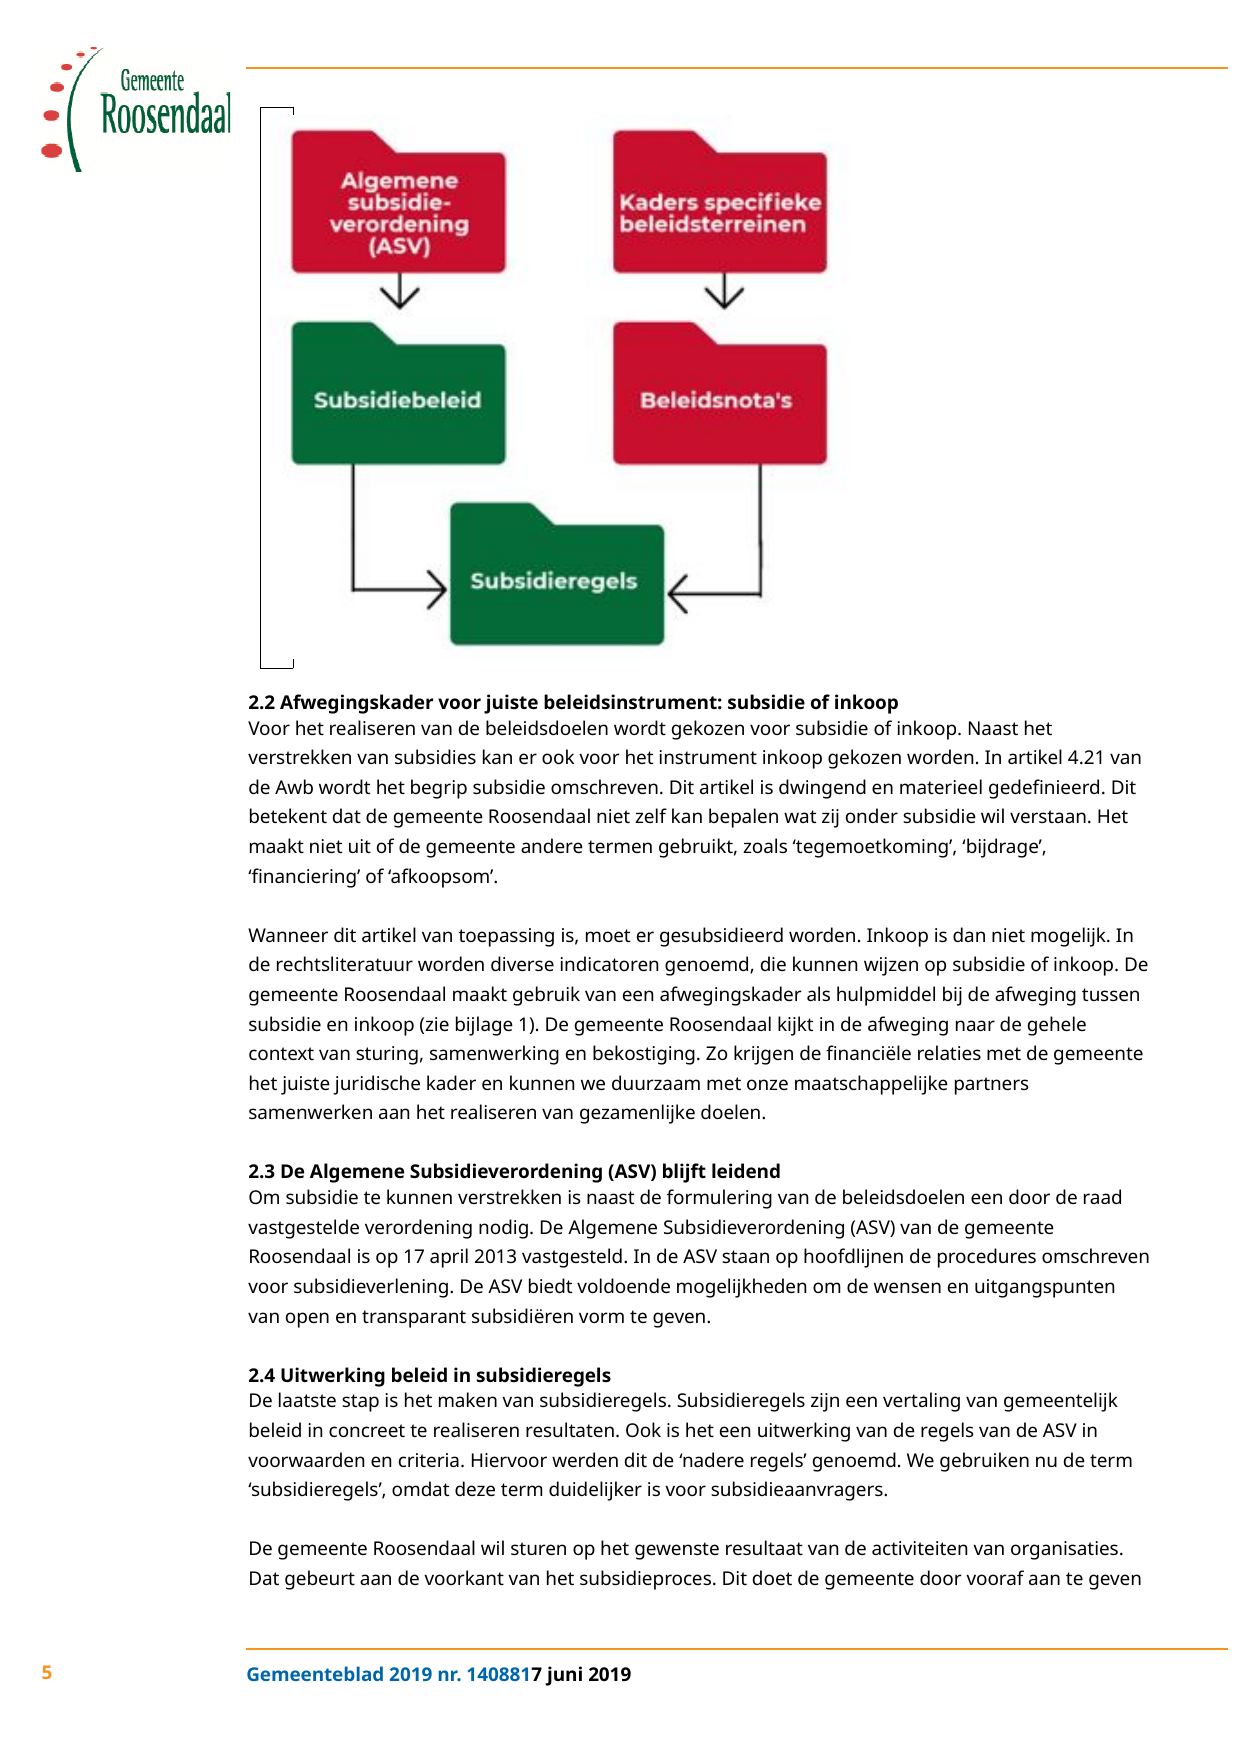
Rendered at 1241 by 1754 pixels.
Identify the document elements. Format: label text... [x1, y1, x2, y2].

picture [268, 115, 860, 659]
text 2.4 Uitwerking beleid in subsidieregels [248, 1362, 1152, 1388]
text Om subsidie te kunnen verstrekken is naast de formulering van de beleidsdoelen een door de raad vastgestelde verordening nodig. De Algemene Subsidieverordening (ASV) van de gemeente Roosendaal is op 17 april 2013 vastgesteld. In de ASV staan op hoofdlijnen de procedures omschreven voor subsidieverlening. De ASV biedt voldoende mogelijkheden om de wensen en uitgangspunten van open en transparant subsidiëren vorm te geven. [248, 1184, 1152, 1328]
text Voor het realiseren van de beleidsdoelen wordt gekozen voor subsidie of inkoop. Naast het verstrekken van subsidies kan er ook voor het instrument inkoop gekozen worden. In artikel 4.21 van de Awb wordt het begrip subsidie omschreven. Dit artikel is dwingend en materieel gedefinieerd. Dit betekent dat de gemeente Roosendaal niet zelf kan bepalen wat zij onder subsidie wil verstaan. Het maakt niet uit of de gemeente andere termen gebruikt, zoals ‘tegemoetkoming’, ‘bijdrage’, ‘financiering’ of ‘afkoopsom’. [248, 715, 1152, 889]
text Wanneer dit artikel van toepassing is, moet er gesubsidieerd worden. Inkoop is dan niet mogelijk. In de rechtsliteratuur worden diverse indicatoren genoemd, die kunnen wijzen op subsidie of inkoop. De gemeente Roosendaal maakt gebruik van een afwegingskader als hulpmiddel bij de afweging tussen subsidie en inkoop (zie bijlage 1). De gemeente Roosendaal kijkt in de afweging naar de gehele context van sturing, samenwerking en bekostiging. Zo krijgen de financiële relaties met de gemeente het juiste juridische kader en kunnen we duurzaam met onze maatschappelijke partners samenwerken aan het realiseren van gezamenlijke doelen. [248, 922, 1152, 1125]
text De gemeente Roosendaal wil sturen op het gewenste resultaat van de activiteiten van organisaties. Dat gebeurt aan de voorkant van het subsidieproces. Dit doet de gemeente door vooraf aan te geven [248, 1536, 1152, 1591]
text 2.2 Afwegingskader voor juiste beleidsinstrument: subsidie of inkoop [248, 689, 1152, 715]
picture [41, 47, 231, 172]
text 2.3 De Algemene Subsidieverordening (ASV) blijft leidend [248, 1159, 1152, 1184]
text De laatste stap is het maken van subsidieregels. Subsidieregels zijn een vertaling van gemeentelijk beleid in concreet te realiseren resultaten. Ook is het een uitwerking van de regels van de ASV in voorwaarden en criteria. Hiervoor werden dit de ‘nadere regels’ genoemd. We gebruiken nu de term ‘subsidieregels’, omdat deze term duidelijker is voor subsidieaanvragers. [248, 1388, 1152, 1502]
